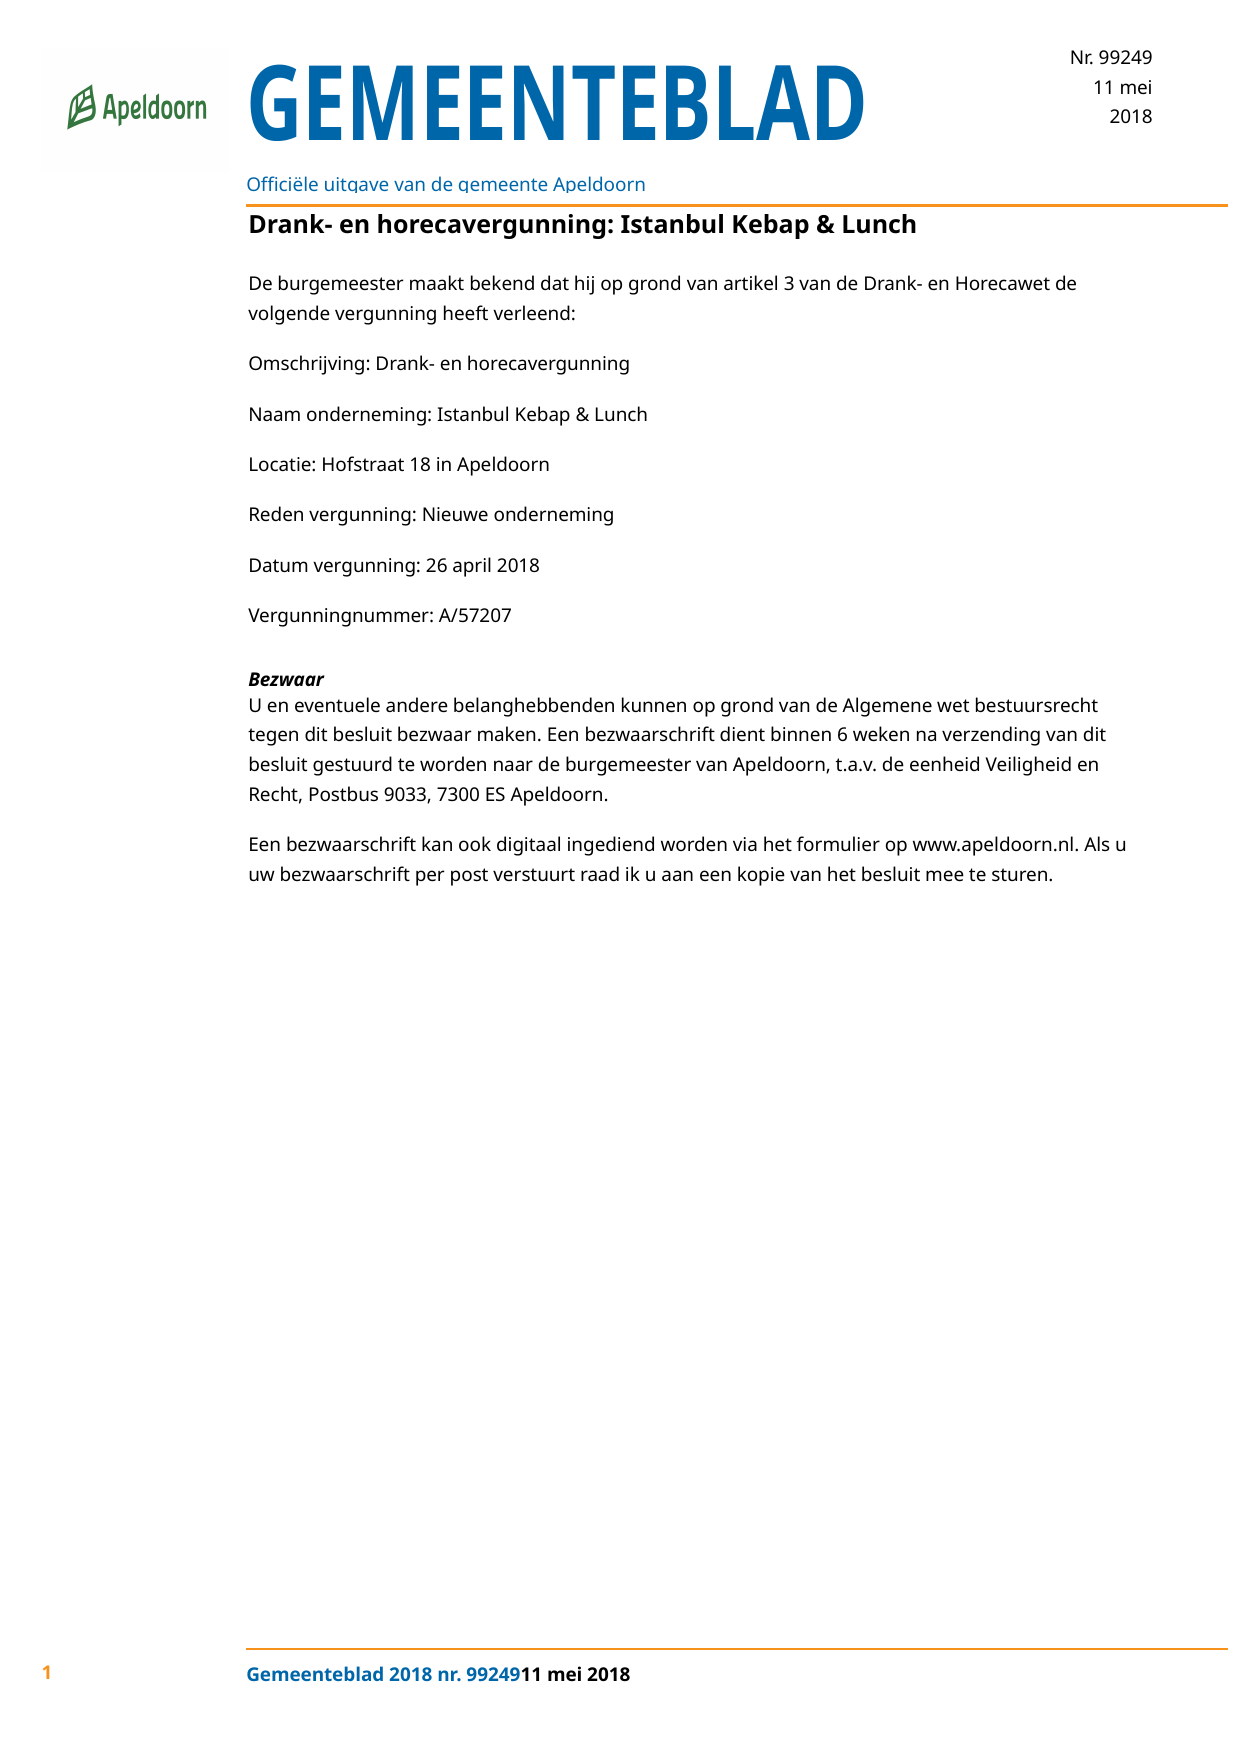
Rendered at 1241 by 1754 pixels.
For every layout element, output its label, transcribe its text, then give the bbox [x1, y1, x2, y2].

text Naam onderneming: Istanbul Kebap & Lunch [248, 401, 1152, 426]
picture [41, 47, 231, 172]
text Datum vergunning: 26 april 2018 [248, 552, 1152, 578]
text Bezwaar [248, 666, 1152, 692]
text U en eventuele andere belanghebbenden kunnen op grond van de Algemene wet bestuursrecht tegen dit besluit bezwaar maken. Een bezwaarschrift dient binnen 6 weken na verzending van dit besluit gestuurd te worden naar de burgemeester van Apeldoorn, t.a.v. de eenheid Veiligheid en Recht, Postbus 9033, 7300 ES Apeldoorn. [248, 692, 1152, 807]
text Vergunningnummer: A/57207 [248, 602, 1152, 628]
text Reden vergunning: Nieuwe onderneming [248, 502, 1152, 527]
text De burgemeester maakt bekend dat hij op grond van artikel 3 van de Drank- en Horecawet de volgende vergunning heeft verleend: [248, 270, 1152, 326]
text Een bezwaarschrift kan ook digitaal ingediend worden via het formulier op www.apeldoorn.nl. Als u uw bezwaarschrift per post verstuurt raad ik u aan een kopie van het besluit mee te sturen. [248, 831, 1152, 887]
text Omschrijving: Drank- en horecavergunning [248, 350, 1152, 376]
text Drank- en horecavergunning: Istanbul Kebap & Lunch [248, 207, 1152, 241]
text Locatie: Hofstraat 18 in Apeldoorn [248, 451, 1152, 477]
